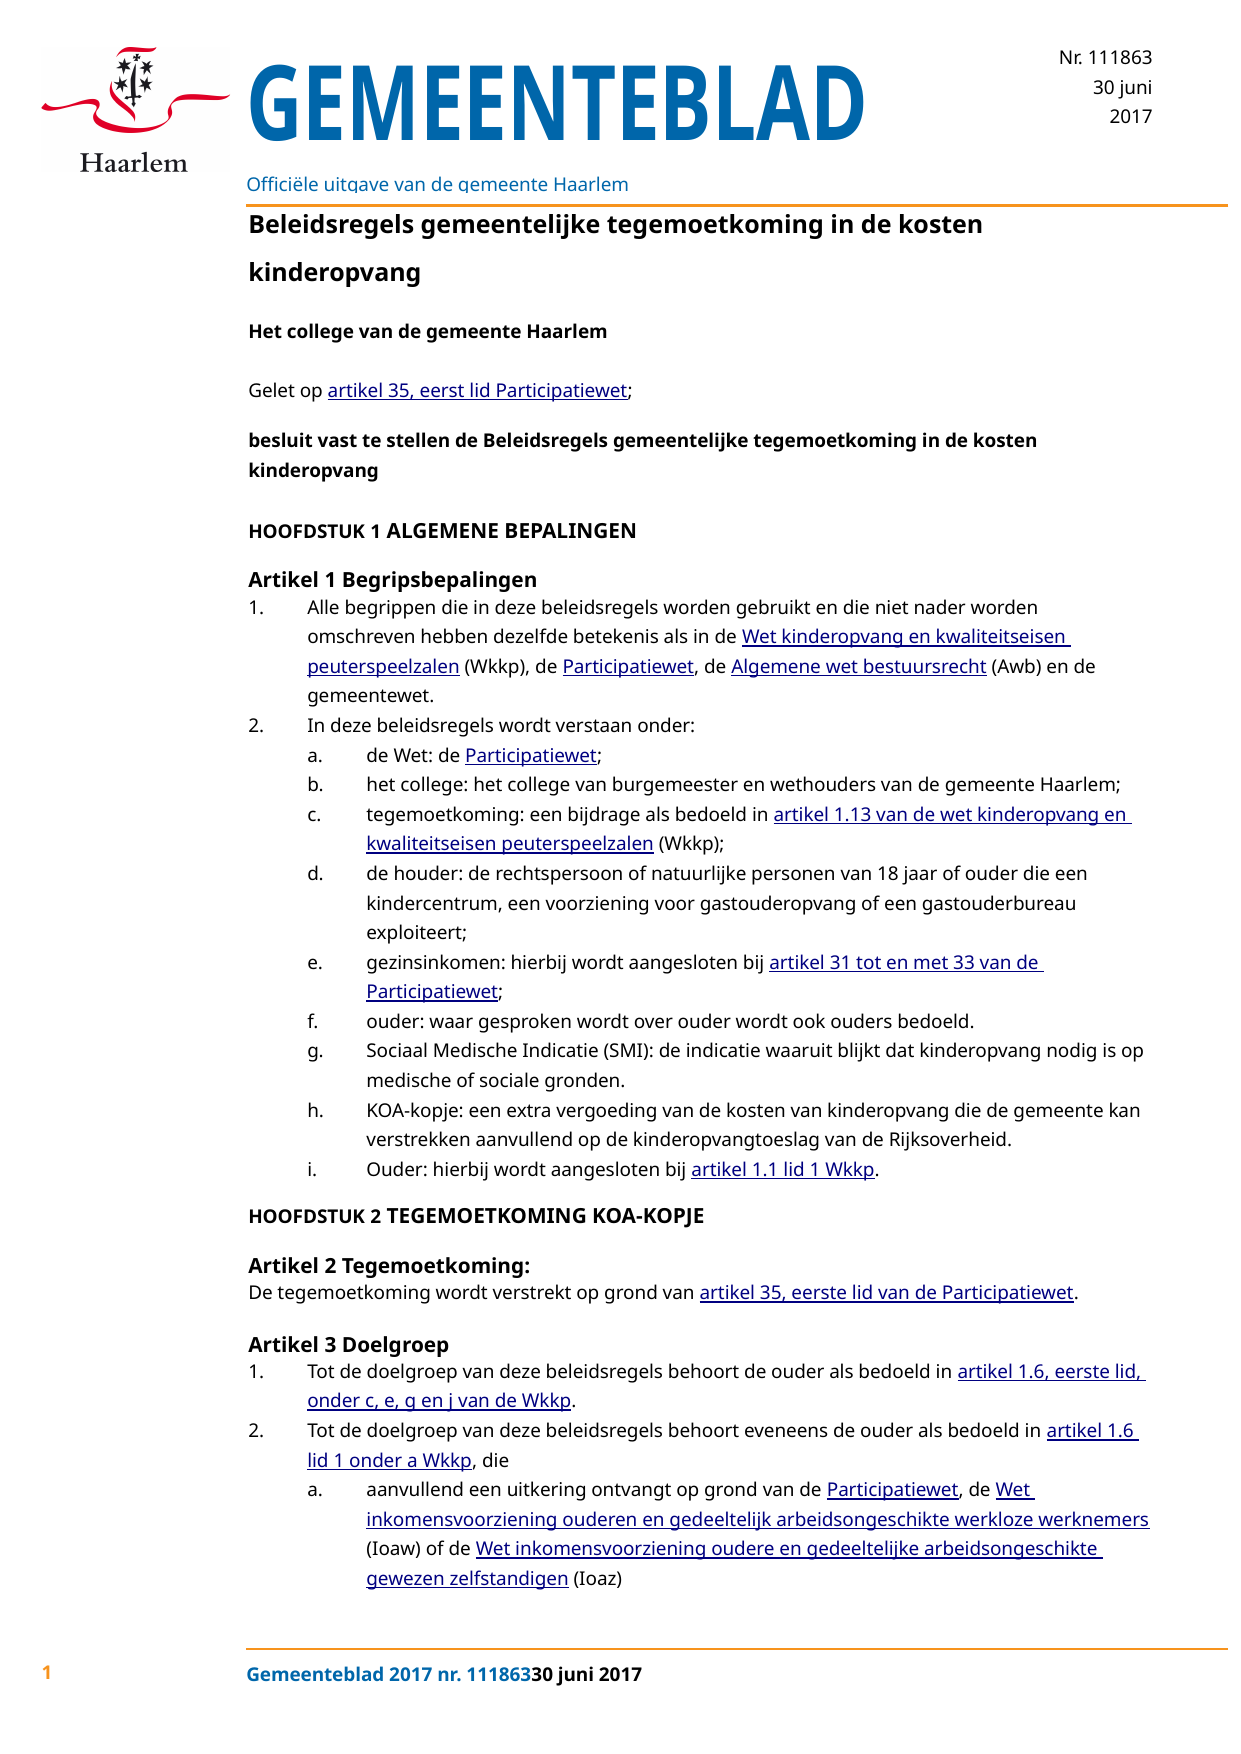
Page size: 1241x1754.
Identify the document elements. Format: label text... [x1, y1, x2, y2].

list KOA-kopje: een extra vergoeding van de kosten van kinderopvang die de gemeente kan verstrekken aanvullend op de kinderopvangtoeslag van de Rijksoverheid. [307, 1097, 1152, 1152]
text Het college van de gemeente Haarlem [248, 318, 1152, 344]
list Tot de doelgroep van deze beleidsregels behoort eveneens de ouder als bedoeld in artikel 1.6 lid 1 onder a Wkkp, die [248, 1417, 1152, 1473]
text besluit vast te stellen de Beleidsregels gemeentelijke tegemoetkoming in de kosten kinderopvang [248, 427, 1152, 483]
text Artikel 3 Doelgroep [248, 1330, 1152, 1358]
list het college: het college van burgemeester en wethouders van de gemeente Haarlem; [307, 771, 1152, 797]
picture [41, 47, 231, 172]
list In deze beleidsregels wordt verstaan onder: [248, 712, 1152, 738]
list de houder: de rechtspersoon of natuurlijke personen van 18 jaar of ouder die een kindercentrum, een voorziening voor gastouderopvang of een gastouderbureau exploiteert; [307, 860, 1152, 945]
text Artikel 2 Tegemoetkoming: [248, 1251, 1152, 1279]
list de Wet: de Participatiewet; [307, 742, 1152, 767]
text De tegemoetkoming wordt verstrekt op grond van artikel 35, eerste lid van de Participatiewet. [248, 1279, 1152, 1305]
text HOOFDSTUK 1 ALGEMENE BEPALINGEN [248, 516, 1152, 544]
list Sociaal Medische Indicatie (SMI): de indicatie waaruit blijkt dat kinderopvang nodig is op medische of sociale gronden. [307, 1038, 1152, 1093]
text Gelet op artikel 35, eerst lid Participatiewet; [248, 377, 1152, 403]
list aanvullend een uitkering ontvangt op grond van de Participatiewet, de Wet inkomensvoorziening ouderen en gedeeltelijk arbeidsongeschikte werkloze werknemers (Ioaw) of de Wet inkomensvoorziening oudere en gedeeltelijke arbeidsongeschikte gewezen zelfstandigen (Ioaz) [307, 1476, 1152, 1591]
text Beleidsregels gemeentelijke tegemoetkoming in de kosten kinderopvang [248, 207, 1152, 288]
list Ouder: hierbij wordt aangesloten bij artikel 1.1 lid 1 Wkkp. [307, 1156, 1152, 1182]
list ouder: waar gesproken wordt over ouder wordt ook ouders bedoeld. [307, 1008, 1152, 1034]
text HOOFDSTUK 2 TEGEMOETKOMING KOA-KOPJE [248, 1202, 1152, 1230]
list Tot de doelgroep van deze beleidsregels behoort de ouder als bedoeld in artikel 1.6, eerste lid, onder c, e, g en j van de Wkkp. [248, 1358, 1152, 1413]
list tegemoetkoming: een bijdrage als bedoeld in artikel 1.13 van de wet kinderopvang en kwaliteitseisen peuterspeelzalen (Wkkp); [307, 801, 1152, 856]
list gezinsinkomen: hierbij wordt aangesloten bij artikel 31 tot en met 33 van de Participatiewet; [307, 949, 1152, 1004]
list Alle begrippen die in deze beleidsregels worden gebruikt en die niet nader worden omschreven hebben dezelfde betekenis als in de Wet kinderopvang en kwaliteitseisen peuterspeelzalen (Wkkp), de Participatiewet, de Algemene wet bestuursrecht (Awb) en de gemeentewet. [248, 594, 1152, 708]
text Artikel 1 Begripsbepalingen [248, 565, 1152, 594]
